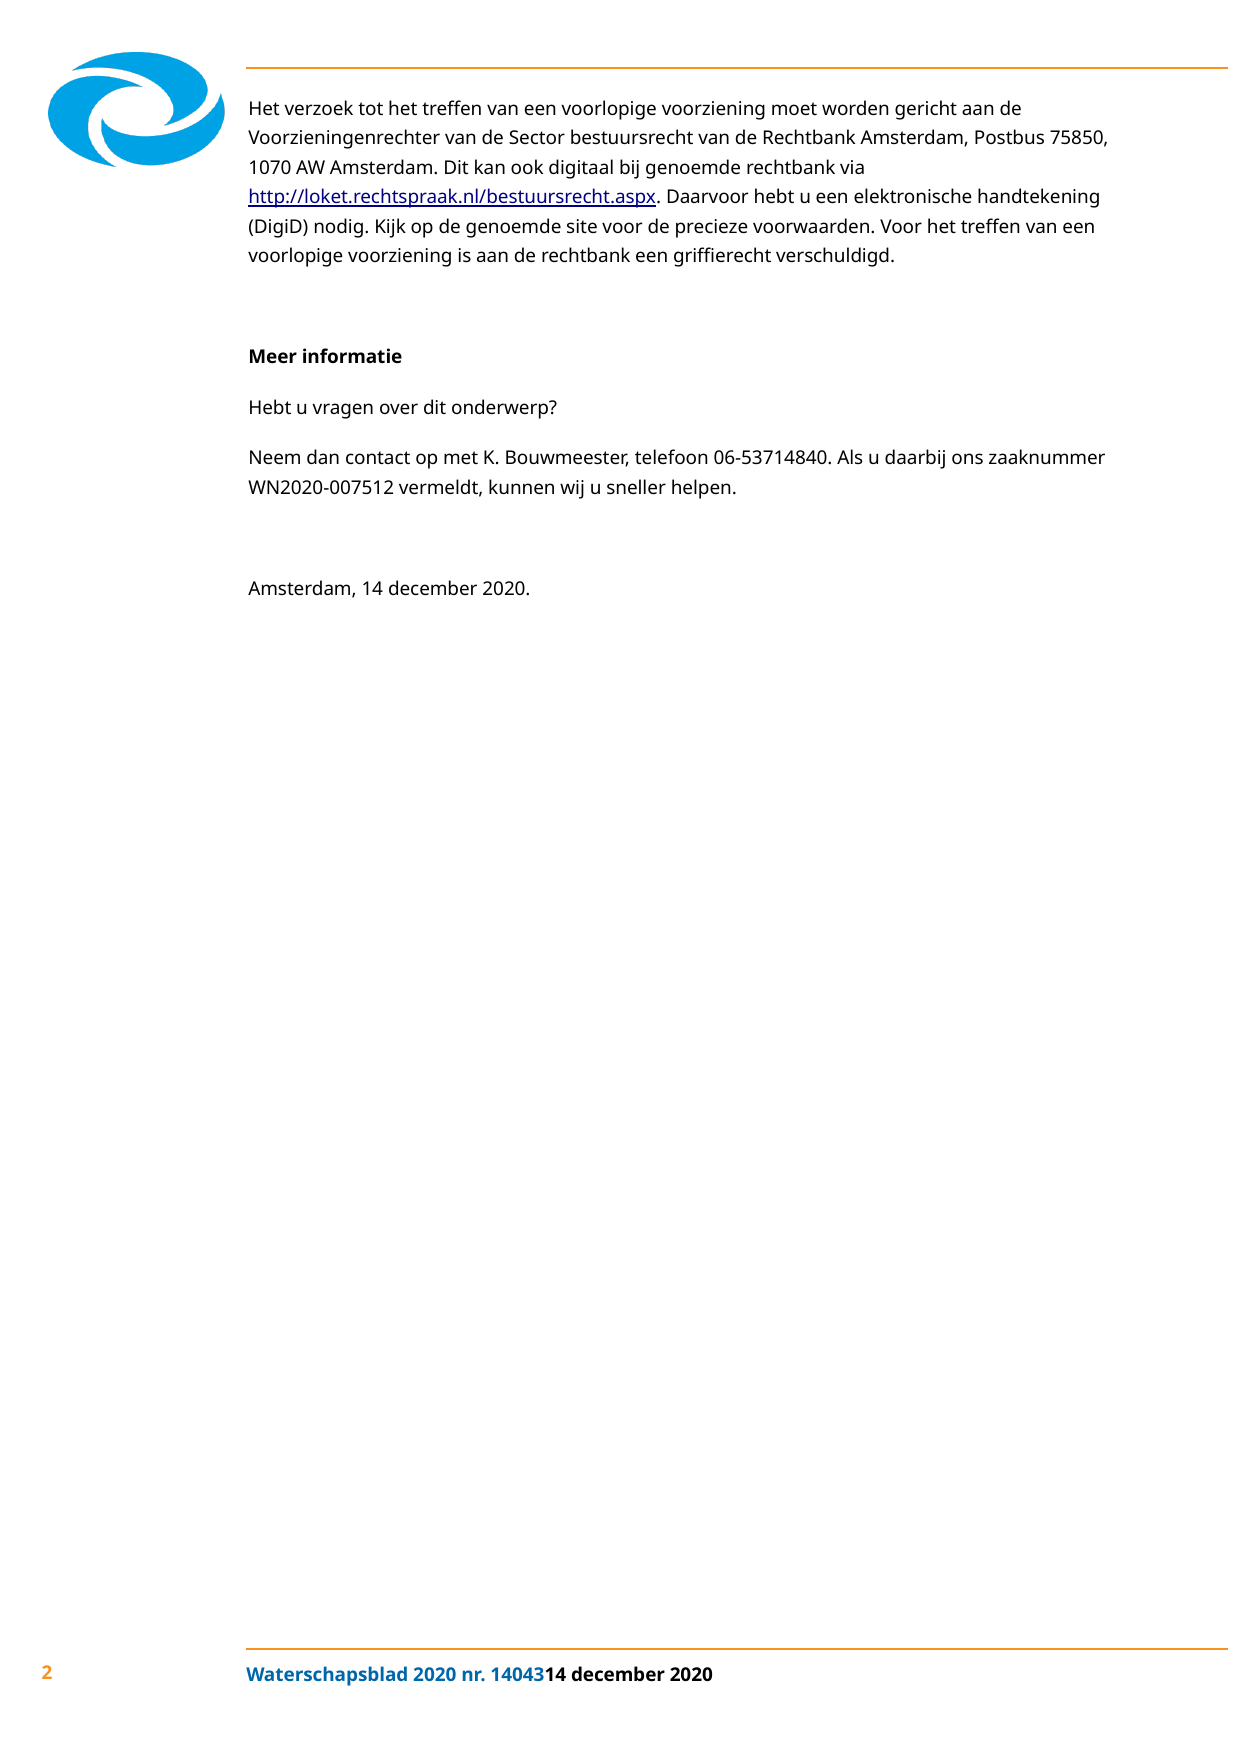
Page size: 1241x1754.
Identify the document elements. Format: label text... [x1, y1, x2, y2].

text Neem dan contact op met K. Bouwmeester, telefoon 06-53714840. Als u daarbij ons zaaknummer WN2020-007512 vermeldt, kunnen wij u sneller helpen. [248, 444, 1152, 500]
text Hebt u vragen over dit onderwerp? [248, 394, 1152, 420]
text Het verzoek tot het treffen van een voorlopige voorziening moet worden gericht aan de Voorzieningenrechter van de Sector bestuursrecht van de Rechtbank Amsterdam, Postbus 75850, 1070 AW Amsterdam. Dit kan ook digitaal bij genoemde rechtbank via http://loket.rechtspraak.nl/bestuursrecht.aspx. Daarvoor hebt u een elektronische handtekening (DigiD) nodig. Kijk op de genoemde site voor de precieze voorwaarden. Voor het treffen van een voorlopige voorziening is aan de rechtbank een griffierecht verschuldigd. [248, 95, 1152, 268]
text Amsterdam, 14 december 2020. [248, 575, 1152, 601]
picture [41, 47, 231, 172]
text Meer informatie [248, 343, 1152, 369]
